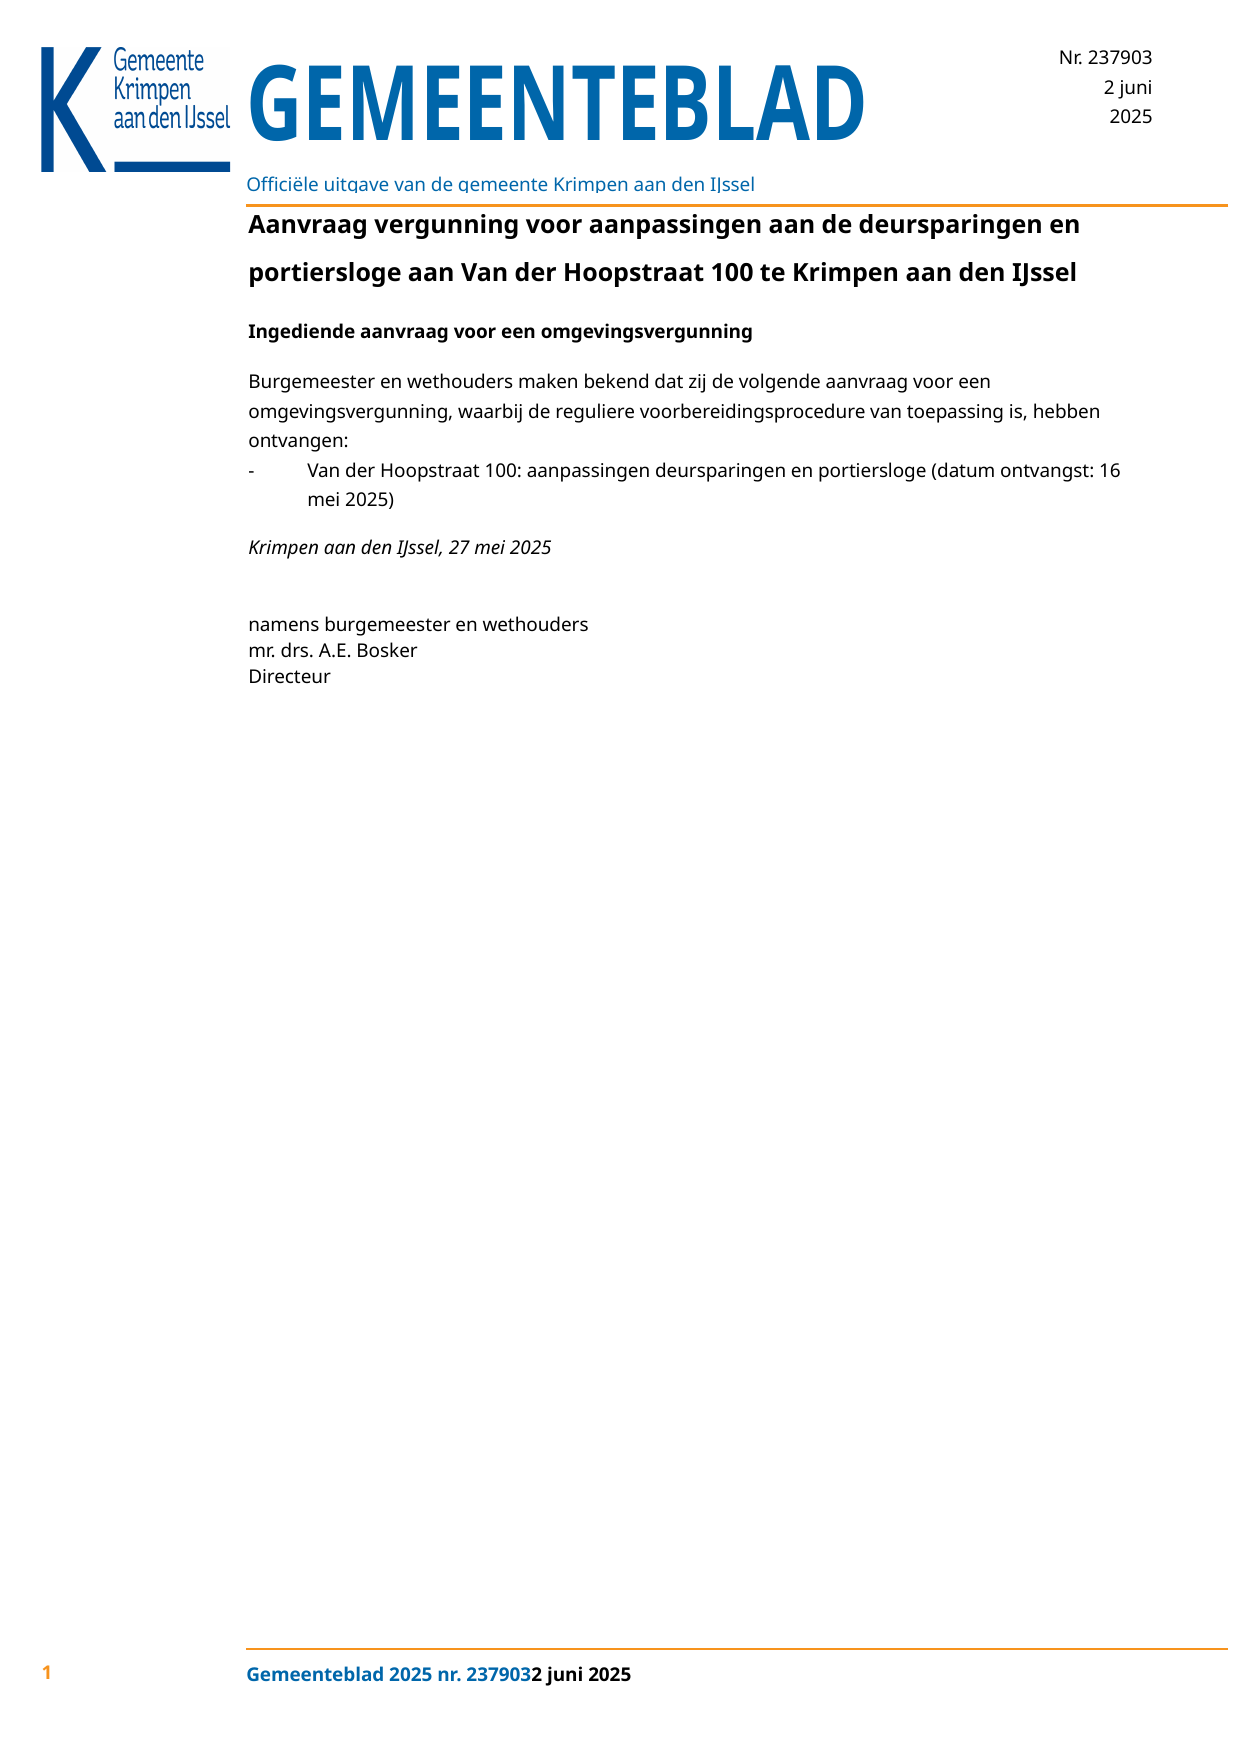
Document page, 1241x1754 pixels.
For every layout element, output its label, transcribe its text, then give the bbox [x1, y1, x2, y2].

text Directeur [248, 663, 1152, 689]
text Krimpen aan den IJssel, 27 mei 2025 [248, 534, 1152, 560]
text Burgemeester en wethouders maken bekend dat zij de volgende aanvraag voor een omgevingsvergunning, waarbij de reguliere voorbereidingsprocedure van toepassing is, hebben ontvangen: [248, 368, 1152, 453]
picture [41, 47, 231, 172]
text Aanvraag vergunning voor aanpassingen aan de deursparingen en portiersloge aan Van der Hoopstraat 100 te Krimpen aan den IJssel [248, 207, 1152, 288]
text mr. drs. A.E. Bosker [248, 637, 1152, 663]
text Ingediende aanvraag voor een omgevingsvergunning [248, 318, 1152, 344]
text namens burgemeester en wethouders [248, 612, 1152, 637]
list Van der Hoopstraat 100: aanpassingen deursparingen en portiersloge (datum ontvangst: 16 mei 2025) [248, 457, 1152, 512]
